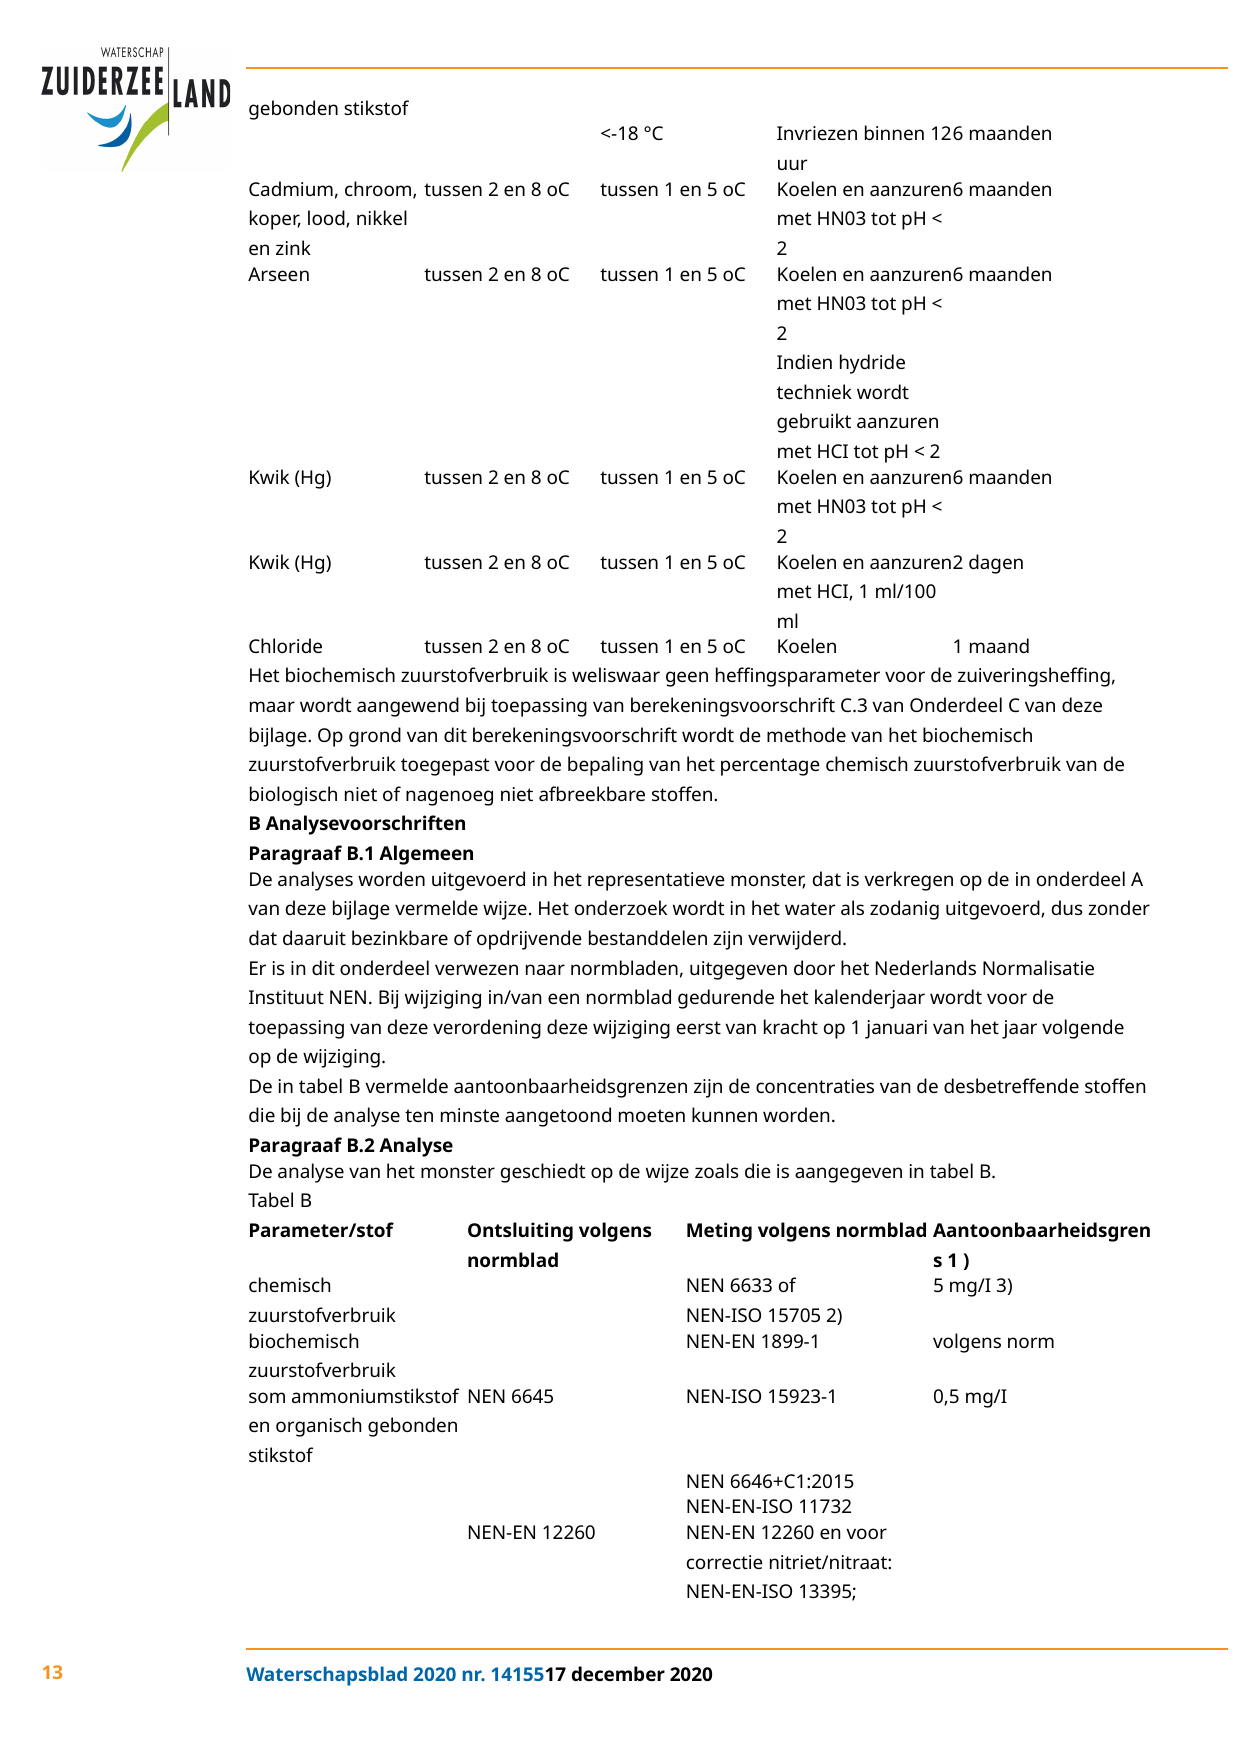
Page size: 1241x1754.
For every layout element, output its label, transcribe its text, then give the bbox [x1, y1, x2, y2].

text Tabel B [248, 1187, 1152, 1213]
table_cell NEN 6633 of NEN-ISO 15705 2) [686, 1273, 933, 1328]
table_cell tussen 2 en 8 oC [424, 261, 600, 464]
table_cell NEN-EN 12260 en voor correctie nitriet/nitraat: NEN-EN-ISO 13395; [686, 1520, 933, 1604]
picture [41, 47, 231, 172]
table_cell tussen 2 en 8 oC [424, 549, 600, 634]
table_cell [467, 1494, 686, 1519]
table_header Ontsluiting volgens normblad [467, 1217, 686, 1272]
table_cell gebonden stikstof [248, 95, 424, 121]
table_cell Arseen [248, 261, 424, 464]
table_cell [424, 121, 600, 176]
table_cell tussen 1 en 5 oC [600, 261, 776, 464]
table_header Parameter/stof [248, 1217, 467, 1272]
table_cell [248, 1520, 467, 1604]
table_cell [933, 1494, 1152, 1519]
table_cell tussen 2 en 8 oC [424, 464, 600, 549]
table_cell NEN 6646+C1:2015 [686, 1468, 933, 1494]
table_cell [424, 95, 600, 121]
table_cell 6 maanden [953, 464, 1152, 549]
table_cell [776, 95, 952, 121]
table_cell [953, 95, 1152, 121]
table_cell Koelen [776, 634, 952, 659]
table_cell tussen 1 en 5 oC [600, 176, 776, 261]
table_cell tussen 1 en 5 oC [600, 549, 776, 634]
table_cell NEN 6645 [467, 1383, 686, 1468]
text Paragraaf B.1 Algemeen [248, 840, 1152, 866]
table_cell 0,5 mg/I [933, 1383, 1152, 1468]
table_cell Chloride [248, 634, 424, 659]
table_cell Koelen en aanzuren met HN03 tot pH < 2 Indien hydride techniek wordt gebruikt aanzuren met HCI tot pH < 2 [776, 261, 952, 464]
table_cell 6 maanden [953, 261, 1152, 464]
table_cell volgens norm [933, 1328, 1152, 1383]
text De analyse van het monster geschiedt op de wijze zoals die is aangegeven in tabel B. [248, 1158, 1152, 1184]
table_cell [933, 1468, 1152, 1494]
table_cell [248, 1468, 467, 1494]
table_cell Kwik (Hg) [248, 464, 424, 549]
text B Analysevoorschriften [248, 811, 1152, 836]
table_cell NEN-EN-ISO 11732 [686, 1494, 933, 1519]
table_cell [933, 1520, 1152, 1604]
table_cell [467, 1273, 686, 1328]
table_cell Invriezen binnen 12 uur [776, 121, 952, 176]
table_cell 6 maanden [953, 176, 1152, 261]
table_cell biochemisch zuurstofverbruik [248, 1328, 467, 1383]
table_cell Kwik (Hg) [248, 549, 424, 634]
text Het biochemisch zuurstofverbruik is weliswaar geen heffingsparameter voor de zuiveringsheffing, maar wordt aangewend bij toepassing van berekeningsvoorschrift C.3 van Onderdeel C van deze bijlage. Op grond van dit berekeningsvoorschrift wordt de methode van het biochemisch zuurstofverbruik toegepast voor de bepaling van het percentage chemisch zuurstofverbruik van de biologisch niet of nagenoeg niet afbreekbare stoffen. [248, 663, 1152, 807]
table_cell chemisch zuurstofverbruik [248, 1273, 467, 1328]
table_cell [600, 95, 776, 121]
table_cell [467, 1468, 686, 1494]
table_cell Koelen en aanzuren met HCI, 1 ml/100 ml [776, 549, 952, 634]
table_cell NEN-EN 12260 [467, 1520, 686, 1604]
table_header Meting volgens normblad [686, 1217, 933, 1272]
text De analyses worden uitgevoerd in het representatieve monster, dat is verkregen op de in onderdeel A van deze bijlage vermelde wijze. Het onderzoek wordt in het water als zodanig uitgevoerd, dus zonder dat daaruit bezinkbare of opdrijvende bestanddelen zijn verwijderd. [248, 866, 1152, 951]
table_cell tussen 1 en 5 oC [600, 464, 776, 549]
text Paragraaf B.2 Analyse [248, 1132, 1152, 1158]
table_cell 5 mg/I 3) [933, 1273, 1152, 1328]
table_cell [248, 1494, 467, 1519]
text De in tabel B vermelde aantoonbaarheidsgrenzen zijn de concentraties van de desbetreffende stoffen die bij de analyse ten minste aangetoond moeten kunnen worden. [248, 1073, 1152, 1128]
table_cell [248, 121, 424, 176]
table_header Aantoonbaarheidsgrens 1 ) [933, 1217, 1152, 1272]
table_cell Cadmium, chroom, koper, lood, nikkel en zink [248, 176, 424, 261]
table_cell tussen 1 en 5 oC [600, 634, 776, 659]
table_cell 6 maanden [953, 121, 1152, 176]
table_cell NEN-ISO 15923-1 [686, 1383, 933, 1468]
table_cell [467, 1328, 686, 1383]
table_cell 2 dagen [953, 549, 1152, 634]
table_cell som ammoniumstikstof en organisch gebonden stikstof [248, 1383, 467, 1468]
table_cell Koelen en aanzuren met HN03 tot pH < 2 [776, 176, 952, 261]
text Er is in dit onderdeel verwezen naar normbladen, uitgegeven door het Nederlands Normalisatie Instituut NEN. Bij wijziging in/van een normblad gedurende het kalenderjaar wordt voor de toepassing van deze verordening deze wijziging eerst van kracht op 1 januari van het jaar volgende op de wijziging. [248, 955, 1152, 1069]
table_cell tussen 2 en 8 oC [424, 634, 600, 659]
table_cell 1 maand [953, 634, 1152, 659]
table_cell Koelen en aanzuren met HN03 tot pH < 2 [776, 464, 952, 549]
table_cell tussen 2 en 8 oC [424, 176, 600, 261]
table_cell <-18 °C [600, 121, 776, 176]
table_cell NEN-EN 1899-1 [686, 1328, 933, 1383]
